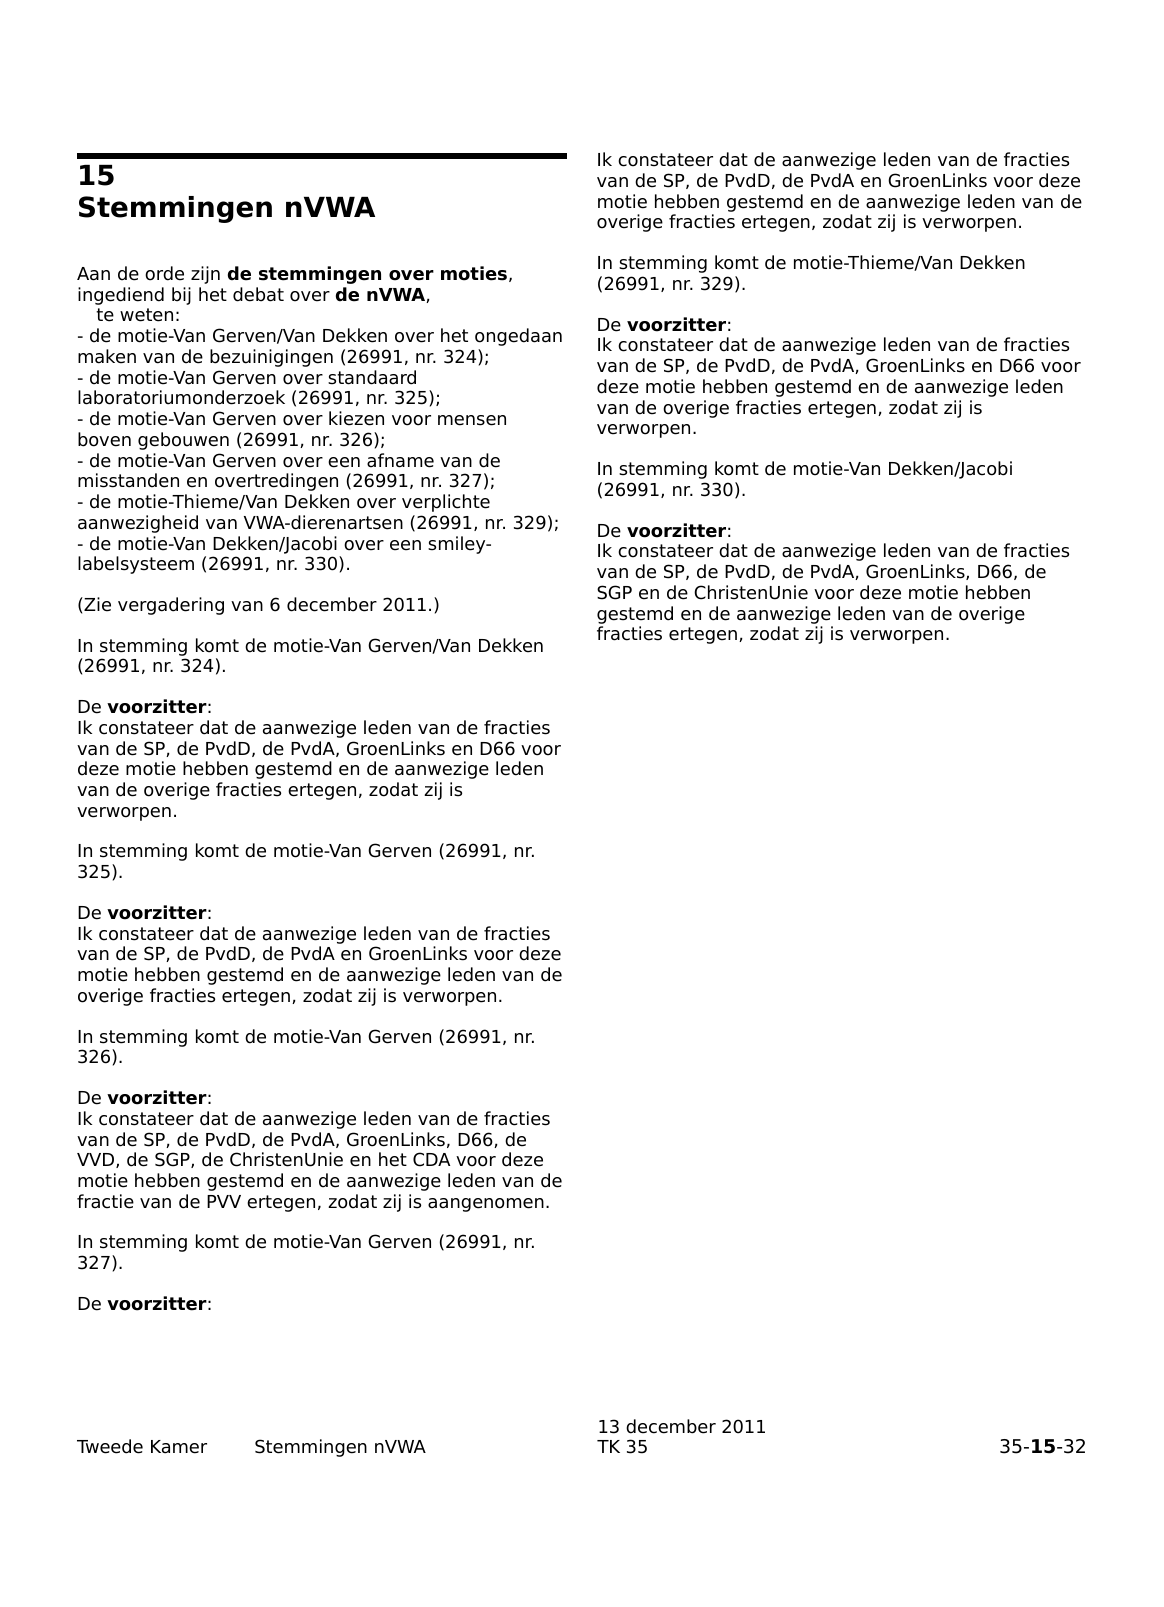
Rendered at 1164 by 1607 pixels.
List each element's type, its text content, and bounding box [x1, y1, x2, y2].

text De voorzitter: [596, 314, 1087, 335]
text (Zie vergadering van 6 december 2011.) [77, 595, 567, 616]
text - de motie-Van Gerven over standaard laboratoriumonderzoek (26991, nr. 325); [77, 367, 567, 409]
text Ik constateer dat de aanwezige leden van de fracties van de SP, de PvdD, de PvdA, GroenLinks, D66, de VVD, de SGP, de ChristenUnie en het CDA voor deze motie hebben gestemd en de aanwezige leden van de fractie van de PVV ertegen, zodat zij is aangenomen. [77, 1109, 567, 1212]
text Ik constateer dat de aanwezige leden van de fracties van de SP, de PvdD, de PvdA, GroenLinks en D66 voor deze motie hebben gestemd en de aanwezige leden van de overige fracties ertegen, zodat zij is verworpen. [596, 335, 1087, 439]
text De voorzitter: [77, 1088, 567, 1109]
text In stemming komt de motie-Van Gerven (26991, nr. 326). [77, 1026, 567, 1068]
title 15 Stemmingen nVWA [77, 159, 567, 224]
text In stemming komt de motie-Van Gerven (26991, nr. 325). [77, 841, 567, 883]
text Ik constateer dat de aanwezige leden van de fracties van de SP, de PvdD, de PvdA, GroenLinks en D66 voor deze motie hebben gestemd en de aanwezige leden van de overige fracties ertegen, zodat zij is verworpen. [77, 718, 567, 821]
text Aan de orde zijn de stemmingen over moties, ingediend bij het debat over de nVWA, [77, 264, 567, 305]
text De voorzitter: [77, 1294, 567, 1314]
text Ik constateer dat de aanwezige leden van de fracties van de SP, de PvdD, de PvdA en GroenLinks voor deze motie hebben gestemd en de aanwezige leden van de overige fracties ertegen, zodat zij is verworpen. [77, 923, 567, 1006]
text Ik constateer dat de aanwezige leden van de fracties van de SP, de PvdD, de PvdA en GroenLinks voor deze motie hebben gestemd en de aanwezige leden van de overige fracties ertegen, zodat zij is verworpen. [596, 150, 1087, 233]
text De voorzitter: [596, 520, 1087, 541]
text - de motie-Van Dekken/Jacobi over een smiley-labelsysteem (26991, nr. 330). [77, 533, 567, 575]
text De voorzitter: [77, 697, 567, 718]
text De voorzitter: [77, 903, 567, 923]
text Ik constateer dat de aanwezige leden van de fracties van de SP, de PvdD, de PvdA, GroenLinks, D66, de SGP en de ChristenUnie voor deze motie hebben gestemd en de aanwezige leden van de overige fracties ertegen, zodat zij is verworpen. [596, 541, 1087, 645]
text In stemming komt de motie-Van Gerven (26991, nr. 327). [77, 1232, 567, 1274]
text In stemming komt de motie-Van Dekken/Jacobi (26991, nr. 330). [596, 459, 1087, 500]
text In stemming komt de motie-Van Gerven/Van Dekken (26991, nr. 324). [77, 636, 567, 677]
text - de motie-Thieme/Van Dekken over verplichte aanwezigheid van VWA-dierenartsen (26991, nr. 329); [77, 492, 567, 533]
text - de motie-Van Gerven over een afname van de misstanden en overtredingen (26991, nr. 327); [77, 450, 567, 492]
text te weten: [77, 305, 567, 326]
text - de motie-Van Gerven over kiezen voor mensen boven gebouwen (26991, nr. 326); [77, 409, 567, 450]
text - de motie-Van Gerven/Van Dekken over het ongedaan maken van de bezuinigingen (26991, nr. 324); [77, 326, 567, 367]
text In stemming komt de motie-Thieme/Van Dekken (26991, nr. 329). [596, 253, 1087, 294]
